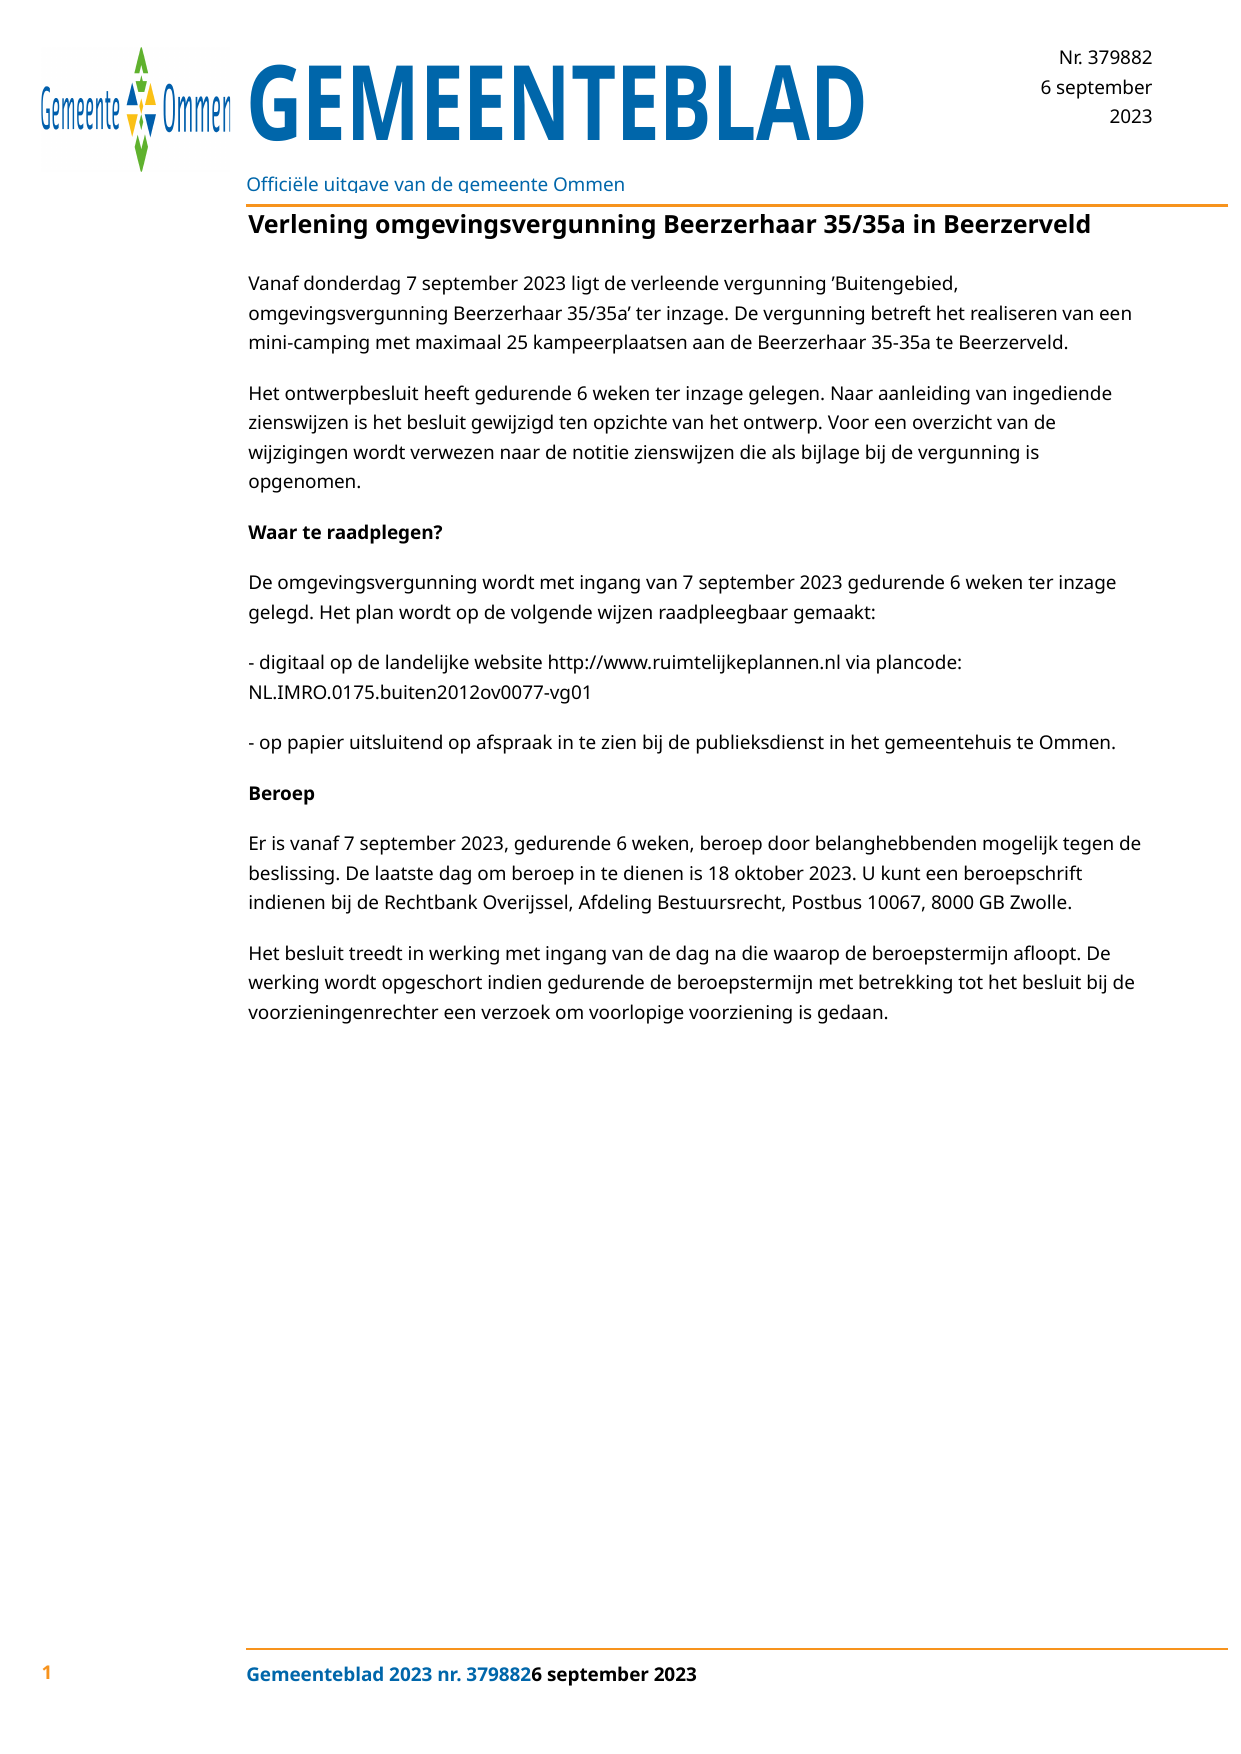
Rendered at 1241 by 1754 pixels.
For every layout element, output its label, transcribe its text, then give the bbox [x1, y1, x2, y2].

text De omgevingsvergunning wordt met ingang van 7 september 2023 gedurende 6 weken ter inzage gelegd. Het plan wordt op de volgende wijzen raadpleegbaar gemaakt: [248, 569, 1152, 625]
text Verlening omgevingsvergunning Beerzerhaar 35/35a in Beerzerveld [248, 207, 1152, 241]
text Waar te raadplegen? [248, 519, 1152, 545]
text Beroep [248, 780, 1152, 806]
text - digitaal op de landelijke website http://www.ruimtelijkeplannen.nl via plancode: NL.IMRO.0175.buiten2012ov0077-vg01 [248, 649, 1152, 705]
text - op papier uitsluitend op afspraak in te zien bij de publieksdienst in het gemeentehuis te Ommen. [248, 729, 1152, 755]
text Het ontwerpbesluit heeft gedurende 6 weken ter inzage gelegen. Naar aanleiding van ingediende zienswijzen is het besluit gewijzigd ten opzichte van het ontwerp. Voor een overzicht van de wijzigingen wordt verwezen naar de notitie zienswijzen die als bijlage bij de vergunning is opgenomen. [248, 380, 1152, 494]
text Het besluit treedt in werking met ingang van de dag na die waarop de beroepstermijn afloopt. De werking wordt opgeschort indien gedurende de beroepstermijn met betrekking tot het besluit bij de voorzieningenrechter een verzoek om voorlopige voorziening is gedaan. [248, 940, 1152, 1025]
picture [41, 47, 231, 172]
text Vanaf donderdag 7 september 2023 ligt de verleende vergunning ’Buitengebied, omgevingsvergunning Beerzerhaar 35/35a’ ter inzage. De vergunning betreft het realiseren van een mini-camping met maximaal 25 kampeerplaatsen aan de Beerzerhaar 35-35a te Beerzerveld. [248, 270, 1152, 355]
text Er is vanaf 7 september 2023, gedurende 6 weken, beroep door belanghebbenden mogelijk tegen de beslissing. De laatste dag om beroep in te dienen is 18 oktober 2023. U kunt een beroepschrift indienen bij de Rechtbank Overijssel, Afdeling Bestuursrecht, Postbus 10067, 8000 GB Zwolle. [248, 830, 1152, 915]
